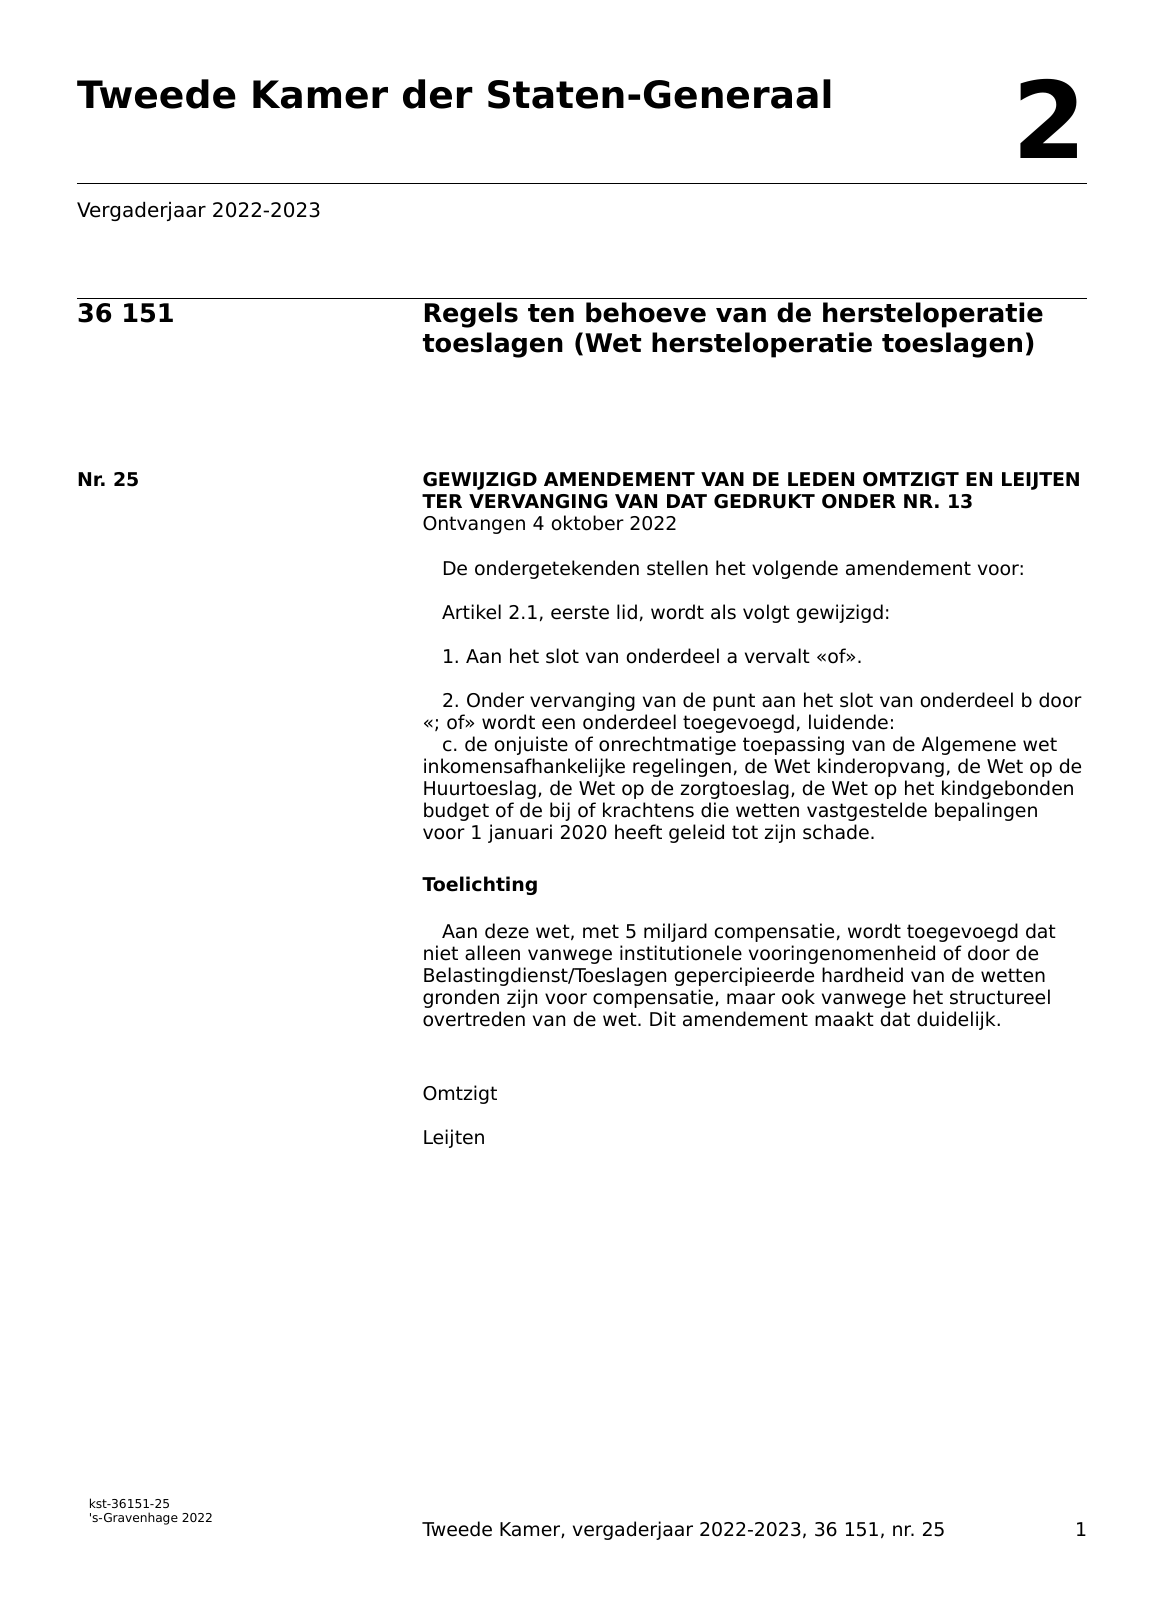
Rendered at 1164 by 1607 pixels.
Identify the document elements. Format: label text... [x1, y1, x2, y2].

table_header 2 [886, 59, 1087, 183]
text Artikel 2.1, eerste lid, wordt als volgt gewijzigd: [422, 602, 1087, 624]
table_header Tweede Kamer der Staten-Generaal [77, 59, 886, 183]
text 1. Aan het slot van onderdeel a vervalt «of». [422, 646, 1087, 668]
text kst-36151-25 [88, 1497, 323, 1511]
text c. de onjuiste of onrechtmatige toepassing van de Algemene wet inkomensafhankelijke regelingen, de Wet kinderopvang, de Wet op de Huurtoeslag, de Wet op de zorgtoeslag, de Wet op het kindgebonden budget of de bij of krachtens die wetten vastgestelde bepalingen voor 1 januari 2020 heeft geleid tot zijn schade. [422, 734, 1087, 844]
table_cell Vergaderjaar 2022-2023 [77, 184, 1087, 298]
text Aan deze wet, met 5 miljard compensatie, wordt toegevoegd dat niet alleen vanwege institutionele vooringenomenheid of door de Belastingdienst/Toeslagen gepercipieerde hardheid van de wetten gronden zijn voor compensatie, maar ook vanwege het structureel overtreden van de wet. Dit amendement maakt dat duidelijk. [422, 921, 1087, 1031]
text 2. Onder vervanging van de punt aan het slot van onderdeel b door «; of» wordt een onderdeel toegevoegd, luidende: [422, 690, 1087, 734]
subtitle Nr. 25 GEWIJZIGD AMENDEMENT VAN DE LEDEN OMTZIGT EN LEIJTEN TER VERVANGING VAN DAT GEDRUKT ONDER NR. 13 [77, 469, 1087, 513]
text De ondergetekenden stellen het volgende amendement voor: [422, 557, 1087, 579]
text Ontvangen 4 oktober 2022 [422, 513, 1087, 535]
text Omtzigt Leijten [422, 1061, 1087, 1149]
text 's-Gravenhage 2022 [88, 1511, 323, 1525]
subtitle 36 151 Regels ten behoeve van de hersteloperatie toeslagen (Wet hersteloperatie toeslagen) [77, 299, 1087, 358]
subtitle Toelichting [422, 874, 1087, 896]
